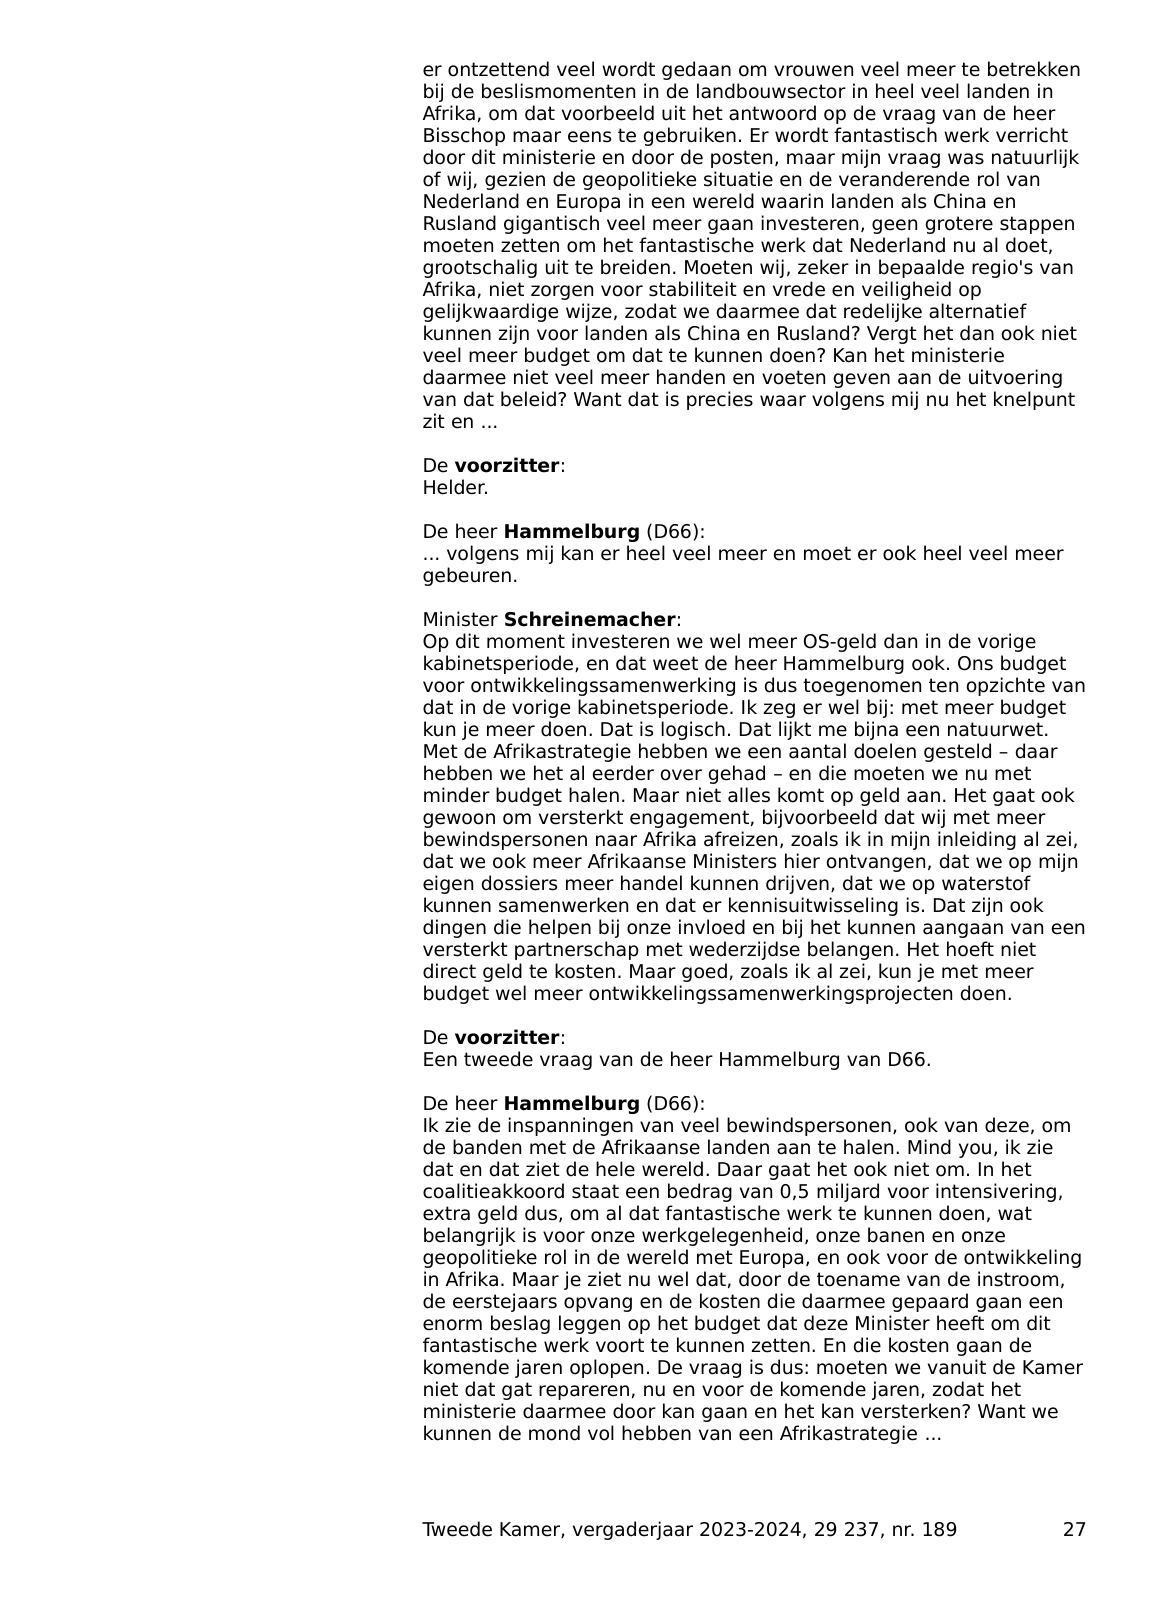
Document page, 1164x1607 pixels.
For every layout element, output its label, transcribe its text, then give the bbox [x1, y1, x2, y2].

text De heer Hammelburg (D66): [422, 521, 1087, 543]
text Ik zie de inspanningen van veel bewindspersonen, ook van deze, om de banden met de Afrikaanse landen aan te halen. Mind you, ik zie dat en dat ziet de hele wereld. Daar gaat het ook niet om. In het coalitieakkoord staat een bedrag van 0,5 miljard voor intensivering, extra geld dus, om al dat fantastische werk te kunnen doen, wat belangrijk is voor onze werkgelegenheid, onze banen en onze geopolitieke rol in de wereld met Europa, en ook voor de ontwikkeling in Afrika. Maar je ziet nu wel dat, door de toename van de instroom, de eerstejaars opvang en de kosten die daarmee gepaard gaan een enorm beslag leggen op het budget dat deze Minister heeft om dit fantastische werk voort te kunnen zetten. En die kosten gaan de komende jaren oplopen. De vraag is dus: moeten we vanuit de Kamer niet dat gat repareren, nu en voor de komende jaren, zodat het ministerie daarmee door kan gaan en het kan versterken? Want we kunnen de mond vol hebben van een Afrikastrategie ... [422, 1115, 1087, 1445]
text Op dit moment investeren we wel meer OS-geld dan in de vorige kabinetsperiode, en dat weet de heer Hammelburg ook. Ons budget voor ontwikkelingssamenwerking is dus toegenomen ten opzichte van dat in de vorige kabinetsperiode. Ik zeg er wel bij: met meer budget kun je meer doen. Dat is logisch. Dat lijkt me bijna een natuurwet. Met de Afrikastrategie hebben we een aantal doelen gesteld – daar hebben we het al eerder over gehad – en die moeten we nu met minder budget halen. Maar niet alles komt op geld aan. Het gaat ook gewoon om versterkt engagement, bijvoorbeeld dat wij met meer bewindspersonen naar Afrika afreizen, zoals ik in mijn inleiding al zei, dat we ook meer Afrikaanse Ministers hier ontvangen, dat we op mijn eigen dossiers meer handel kunnen drijven, dat we op waterstof kunnen samenwerken en dat er kennisuitwisseling is. Dat zijn ook dingen die helpen bij onze invloed en bij het kunnen aangaan van een versterkt partnerschap met wederzijdse belangen. Het hoeft niet direct geld te kosten. Maar goed, zoals ik al zei, kun je met meer budget wel meer ontwikkelingssamenwerkingsprojecten doen. [422, 631, 1087, 1005]
text ... volgens mij kan er heel veel meer en moet er ook heel veel meer gebeuren. [422, 543, 1087, 587]
text De voorzitter: [422, 1027, 1087, 1049]
text Minister Schreinemacher: [422, 609, 1087, 631]
text Helder. [422, 477, 1087, 499]
text De voorzitter: [422, 455, 1087, 477]
text De heer Hammelburg (D66): [422, 1093, 1087, 1115]
text Een tweede vraag van de heer Hammelburg van D66. [422, 1049, 1087, 1071]
text er ontzettend veel wordt gedaan om vrouwen veel meer te betrekken bij de beslismomenten in de landbouwsector in heel veel landen in Afrika, om dat voorbeeld uit het antwoord op de vraag van de heer Bisschop maar eens te gebruiken. Er wordt fantastisch werk verricht door dit ministerie en door de posten, maar mijn vraag was natuurlijk of wij, gezien de geopolitieke situatie en de veranderende rol van Nederland en Europa in een wereld waarin landen als China en Rusland gigantisch veel meer gaan investeren, geen grotere stappen moeten zetten om het fantastische werk dat Nederland nu al doet, grootschalig uit te breiden. Moeten wij, zeker in bepaalde regio's van Afrika, niet zorgen voor stabiliteit en vrede en veiligheid op gelijkwaardige wijze, zodat we daarmee dat redelijke alternatief kunnen zijn voor landen als China en Rusland? Vergt het dan ook niet veel meer budget om dat te kunnen doen? Kan het ministerie daarmee niet veel meer handen en voeten geven aan de uitvoering van dat beleid? Want dat is precies waar volgens mij nu het knelpunt zit en ... [422, 59, 1087, 433]
